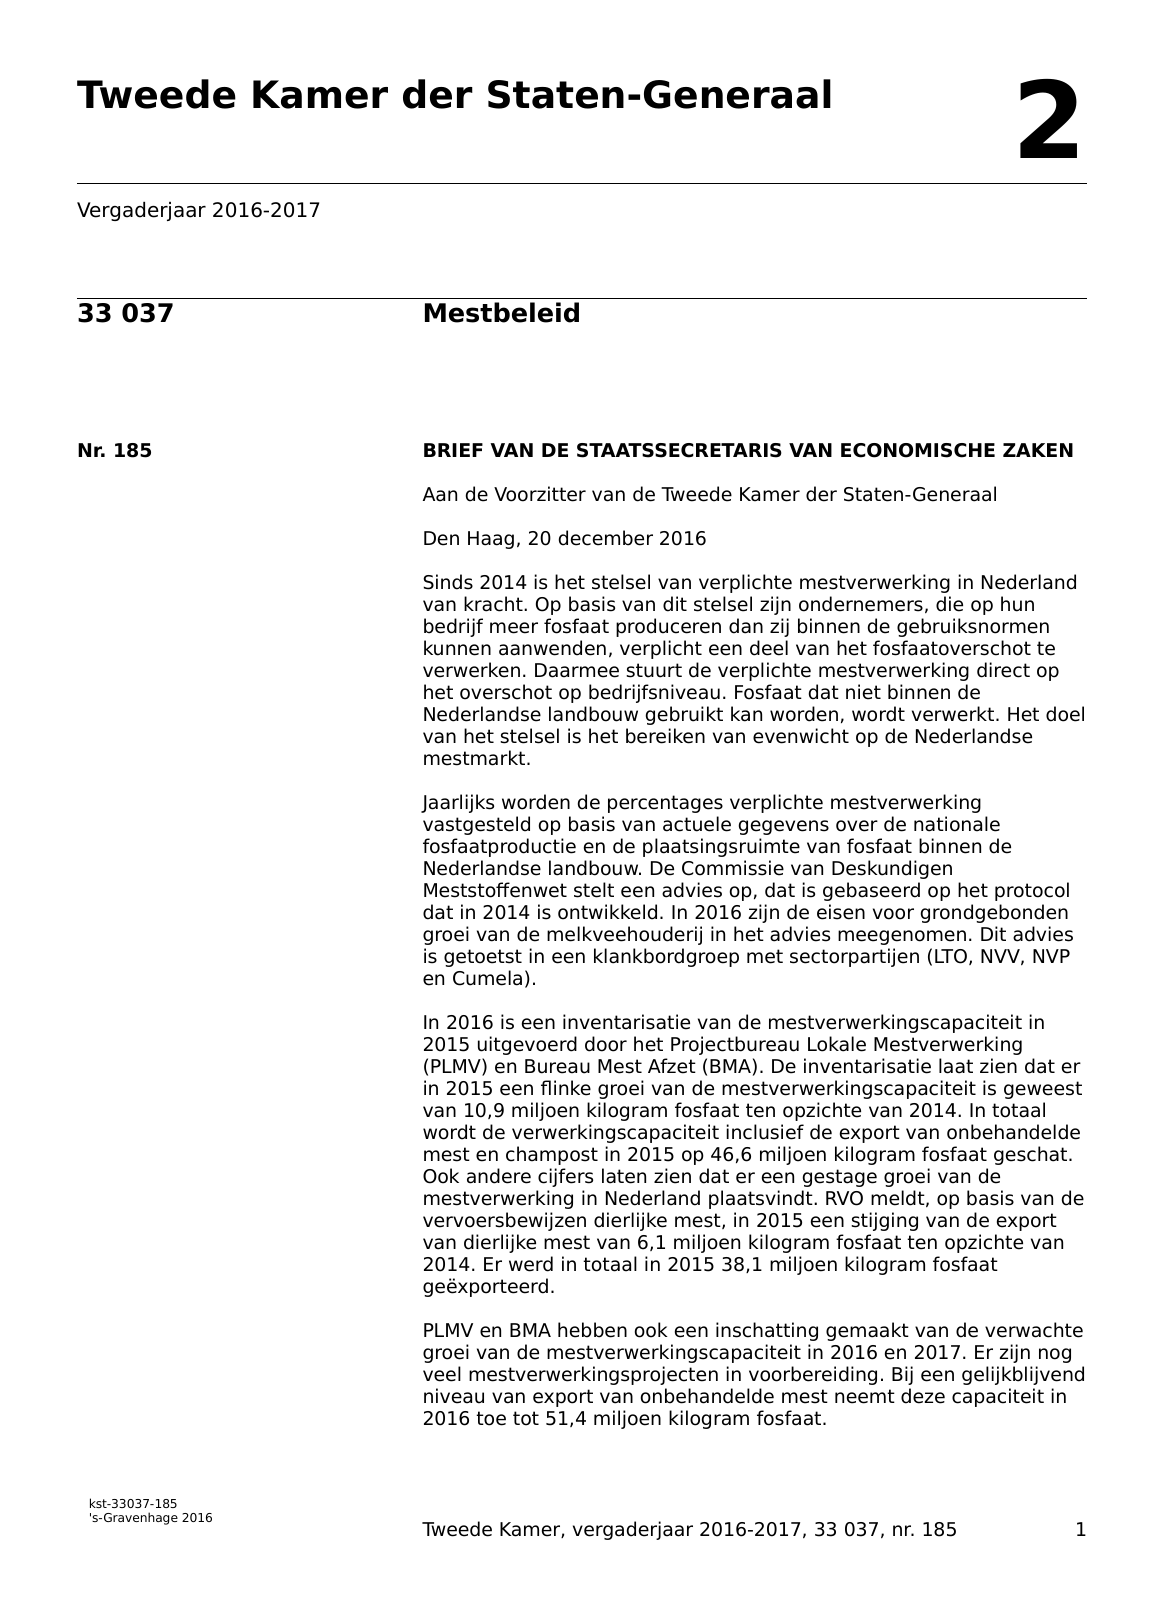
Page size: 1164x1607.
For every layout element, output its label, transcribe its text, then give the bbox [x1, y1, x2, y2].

text Aan de Voorzitter van de Tweede Kamer der Staten-Generaal [422, 484, 1087, 506]
text In 2016 is een inventarisatie van de mestverwerkingscapaciteit in 2015 uitgevoerd door het Projectbureau Lokale Mestverwerking (PLMV) en Bureau Mest Afzet (BMA). De inventarisatie laat zien dat er in 2015 een flinke groei van de mestverwerkingscapaciteit is geweest van 10,9 miljoen kilogram fosfaat ten opzichte van 2014. In totaal wordt de verwerkingscapaciteit inclusief de export van onbehandelde mest en champost in 2015 op 46,6 miljoen kilogram fosfaat geschat. Ook andere cijfers laten zien dat er een gestage groei van de mestverwerking in Nederland plaatsvindt. RVO meldt, op basis van de vervoersbewijzen dierlijke mest, in 2015 een stijging van de export van dierlijke mest van 6,1 miljoen kilogram fosfaat ten opzichte van 2014. Er werd in totaal in 2015 38,1 miljoen kilogram fosfaat geëxporteerd. [422, 1012, 1087, 1298]
text 's-Gravenhage 2016 [88, 1511, 323, 1525]
text Sinds 2014 is het stelsel van verplichte mestverwerking in Nederland van kracht. Op basis van dit stelsel zijn ondernemers, die op hun bedrijf meer fosfaat produceren dan zij binnen de gebruiksnormen kunnen aanwenden, verplicht een deel van het fosfaatoverschot te verwerken. Daarmee stuurt de verplichte mestverwerking direct op het overschot op bedrijfsniveau. Fosfaat dat niet binnen de Nederlandse landbouw gebruikt kan worden, wordt verwerkt. Het doel van het stelsel is het bereiken van evenwicht op de Nederlandse mestmarkt. [422, 572, 1087, 770]
table_header 2 [886, 59, 1087, 183]
table_cell Vergaderjaar 2016-2017 [77, 184, 1087, 298]
text kst-33037-185 [88, 1497, 323, 1511]
text PLMV en BMA hebben ook een inschatting gemaakt van de verwachte groei van de mestverwerkingscapaciteit in 2016 en 2017. Er zijn nog veel mestverwerkingsprojecten in voorbereiding. Bij een gelijkblijvend niveau van export van onbehandelde mest neemt deze capaciteit in 2016 toe tot 51,4 miljoen kilogram fosfaat. [422, 1320, 1087, 1430]
subtitle Nr. 185 BRIEF VAN DE STAATSSECRETARIS VAN ECONOMISCHE ZAKEN [77, 440, 1087, 462]
text Den Haag, 20 december 2016 [422, 528, 1087, 550]
text Jaarlijks worden de percentages verplichte mestverwerking vastgesteld op basis van actuele gegevens over de nationale fosfaatproductie en de plaatsingsruimte van fosfaat binnen de Nederlandse landbouw. De Commissie van Deskundigen Meststoffenwet stelt een advies op, dat is gebaseerd op het protocol dat in 2014 is ontwikkeld. In 2016 zijn de eisen voor grondgebonden groei van de melkveehouderij in het advies meegenomen. Dit advies is getoetst in een klankbordgroep met sectorpartijen (LTO, NVV, NVP en Cumela). [422, 792, 1087, 990]
table_header Tweede Kamer der Staten-Generaal [77, 59, 886, 183]
subtitle 33 037 Mestbeleid [77, 299, 1087, 329]
